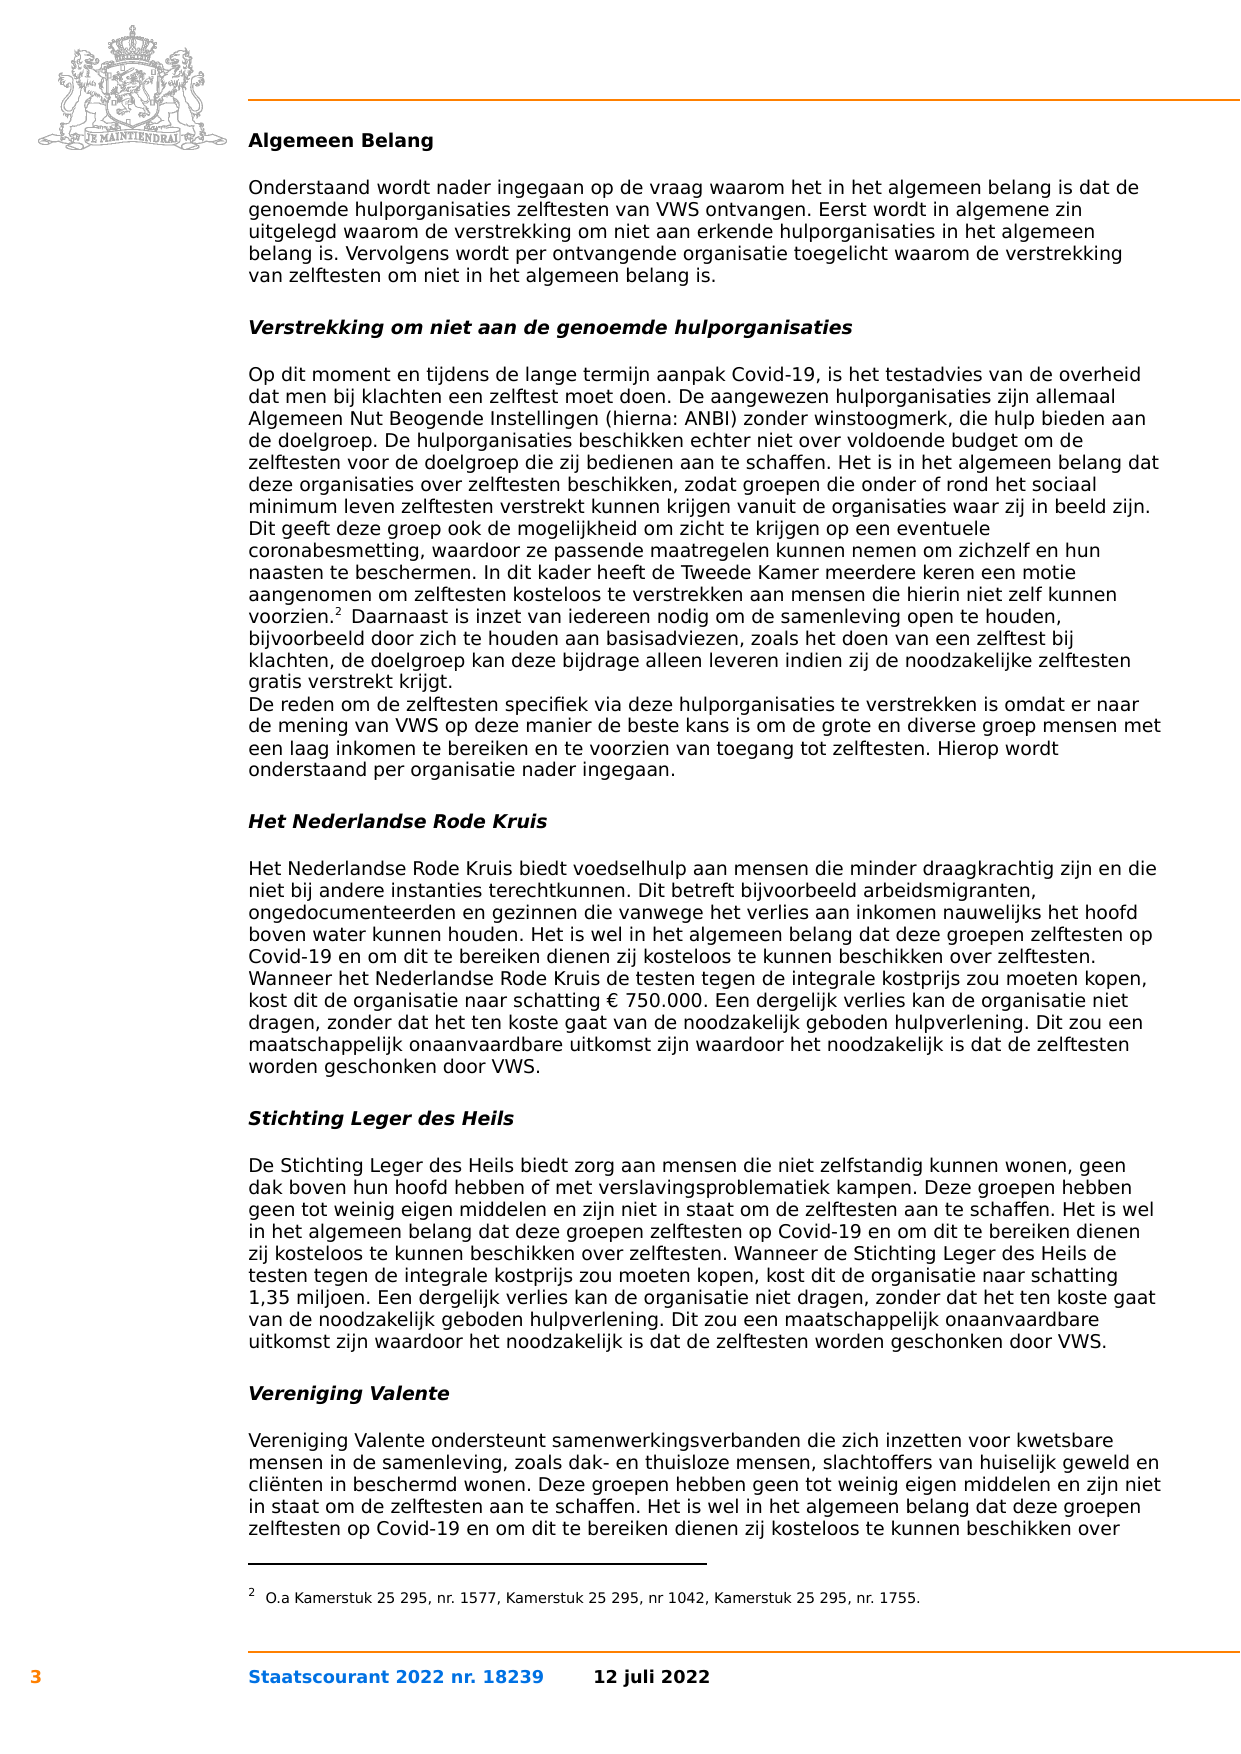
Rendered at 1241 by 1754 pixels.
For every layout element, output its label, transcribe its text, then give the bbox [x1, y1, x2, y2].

picture [38, 25, 227, 150]
text Onderstaand wordt nader ingegaan op de vraag waarom het in het algemeen belang is dat de genoemde hulporganisaties zelftesten van VWS ontvangen. Eerst wordt in algemene zin uitgelegd waarom de verstrekking om niet aan erkende hulporganisaties in het algemeen belang is. Vervolgens wordt per ontvangende organisatie toegelicht waarom de verstrekking van zelftesten om niet in het algemeen belang is. [248, 177, 1163, 287]
text De reden om de zelftesten specifiek via deze hulporganisaties te verstrekken is omdat er naar de mening van VWS op deze manier de beste kans is om de grote en diverse groep mensen met een laag inkomen te bereiken en te voorzien van toegang tot zelftesten. Hierop wordt onderstaand per organisatie nader ingegaan. [248, 693, 1163, 781]
subtitle Verstrekking om niet aan de genoemde hulporganisaties [248, 317, 1163, 339]
subtitle Algemeen Belang [248, 130, 1163, 152]
subtitle Vereniging Valente [248, 1383, 1163, 1405]
text De Stichting Leger des Heils biedt zorg aan mensen die niet zelfstandig kunnen wonen, geen dak boven hun hoofd hebben of met verslavingsproblematiek kampen. Deze groepen hebben geen tot weinig eigen middelen en zijn niet in staat om de zelftesten aan te schaffen. Het is wel in het algemeen belang dat deze groepen zelftesten op Covid-19 en om dit te bereiken dienen zij kosteloos te kunnen beschikken over zelftesten. Wanneer de Stichting Leger des Heils de testen tegen de integrale kostprijs zou moeten kopen, kost dit de organisatie naar schatting 1,35 miljoen. Een dergelijk verlies kan de organisatie niet dragen, zonder dat het ten koste gaat van de noodzakelijk geboden hulpverlening. Dit zou een maatschappelijk onaanvaardbare uitkomst zijn waardoor het noodzakelijk is dat de zelftesten worden geschonken door VWS. [248, 1155, 1163, 1353]
subtitle Het Nederlandse Rode Kruis [248, 811, 1163, 833]
subtitle Stichting Leger des Heils [248, 1108, 1163, 1130]
text Vereniging Valente ondersteunt samenwerkingsverbanden die zich inzetten voor kwetsbare mensen in de samenleving, zoals dak- en thuisloze mensen, slachtoffers van huiselijk geweld en cliënten in beschermd wonen. Deze groepen hebben geen tot weinig eigen middelen en zijn niet in staat om de zelftesten aan te schaffen. Het is wel in het algemeen belang dat deze groepen zelftesten op Covid-19 en om dit te bereiken dienen zij kosteloos te kunnen beschikken over [248, 1430, 1163, 1540]
text Het Nederlandse Rode Kruis biedt voedselhulp aan mensen die minder draagkrachtig zijn en die niet bij andere instanties terechtkunnen. Dit betreft bijvoorbeeld arbeidsmigranten, ongedocumenteerden en gezinnen die vanwege het verlies aan inkomen nauwelijks het hoofd boven water kunnen houden. Het is wel in het algemeen belang dat deze groepen zelftesten op Covid-19 en om dit te bereiken dienen zij kosteloos te kunnen beschikken over zelftesten. Wanneer het Nederlandse Rode Kruis de testen tegen de integrale kostprijs zou moeten kopen, kost dit de organisatie naar schatting € 750.000. Een dergelijk verlies kan de organisatie niet dragen, zonder dat het ten koste gaat van de noodzakelijk geboden hulpverlening. Dit zou een maatschappelijk onaanvaardbare uitkomst zijn waardoor het noodzakelijk is dat de zelftesten worden geschonken door VWS. [248, 858, 1163, 1078]
text O.a Kamerstuk 25 295, nr. 1577, Kamerstuk 25 295, nr 1042, Kamerstuk 25 295, nr. 1755. [248, 1586, 1163, 1608]
text Op dit moment en tijdens de lange termijn aanpak Covid-19, is het testadvies van de overheid dat men bij klachten een zelftest moet doen. De aangewezen hulporganisaties zijn allemaal Algemeen Nut Beogende Instellingen (hierna: ANBI) zonder winstoogmerk, die hulp bieden aan de doelgroep. De hulporganisaties beschikken echter niet over voldoende budget om de zelftesten voor de doelgroep die zij bedienen aan te schaffen. Het is in het algemeen belang dat deze organisaties over zelftesten beschikken, zodat groepen die onder of rond het sociaal minimum leven zelftesten verstrekt kunnen krijgen vanuit de organisaties waar zij in beeld zijn. Dit geeft deze groep ook de mogelijkheid om zicht te krijgen op een eventuele coronabesmetting, waardoor ze passende maatregelen kunnen nemen om zichzelf en hun naasten te beschermen. In dit kader heeft de Tweede Kamer meerdere keren een motie aangenomen om zelftesten kosteloos te verstrekken aan mensen die hierin niet zelf kunnen voorzien. Daarnaast is inzet van iedereen nodig om de samenleving open te houden, bijvoorbeeld door zich te houden aan basisadviezen, zoals het doen van een zelftest bij klachten, de doelgroep kan deze bijdrage alleen leveren indien zij de noodzakelijke zelftesten gratis verstrekt krijgt. [248, 364, 1163, 693]
